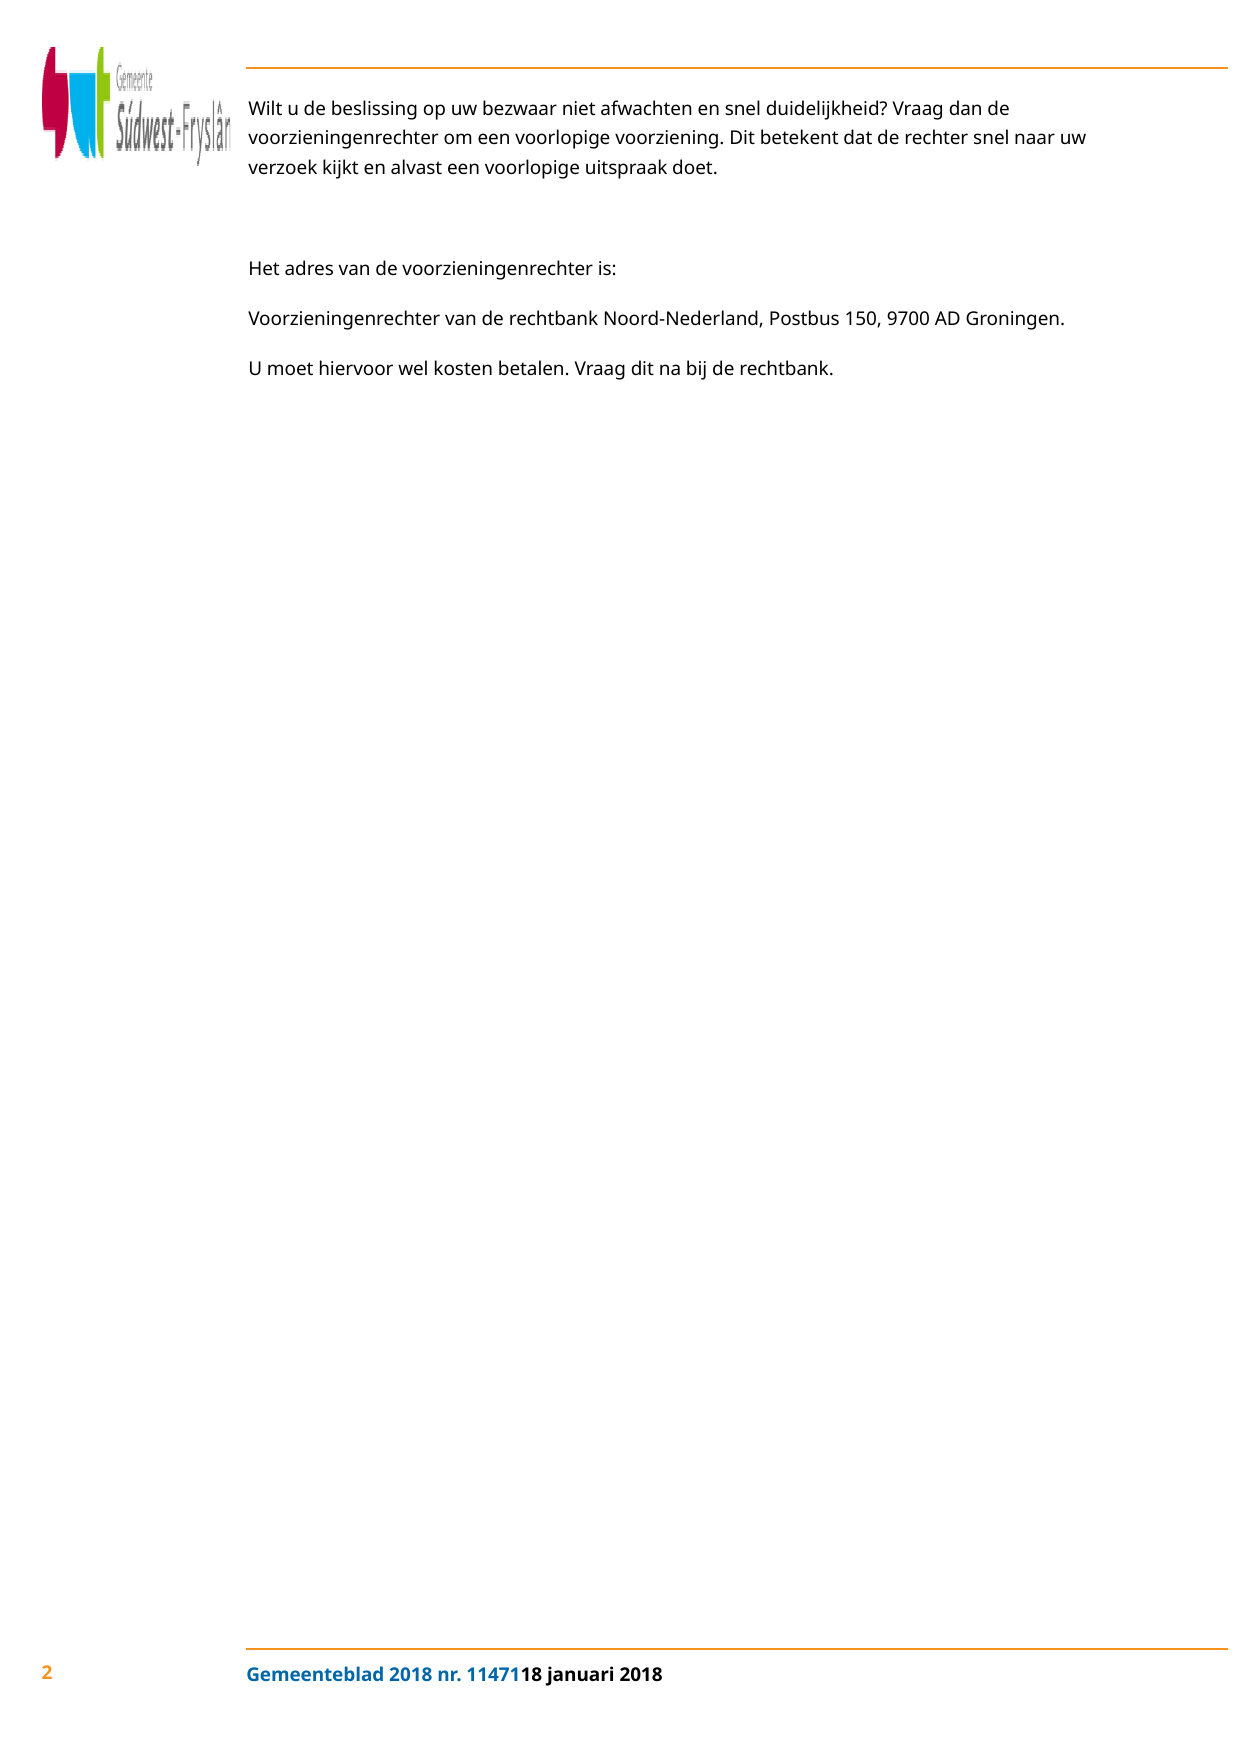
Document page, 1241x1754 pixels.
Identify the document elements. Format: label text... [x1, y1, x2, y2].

text Wilt u de beslissing op uw bezwaar niet afwachten en snel duidelijkheid? Vraag dan de voorzieningenrechter om een voorlopige voorziening. Dit betekent dat de rechter snel naar uw verzoek kijkt en alvast een voorlopige uitspraak doet. [248, 95, 1152, 180]
picture [41, 47, 231, 172]
text Voorzieningenrechter van de rechtbank Noord-Nederland, Postbus 150, 9700 AD Groningen. [248, 305, 1152, 331]
text Het adres van de voorzieningenrechter is: [248, 255, 1152, 281]
text U moet hiervoor wel kosten betalen. Vraag dit na bij de rechtbank. [248, 356, 1152, 381]
